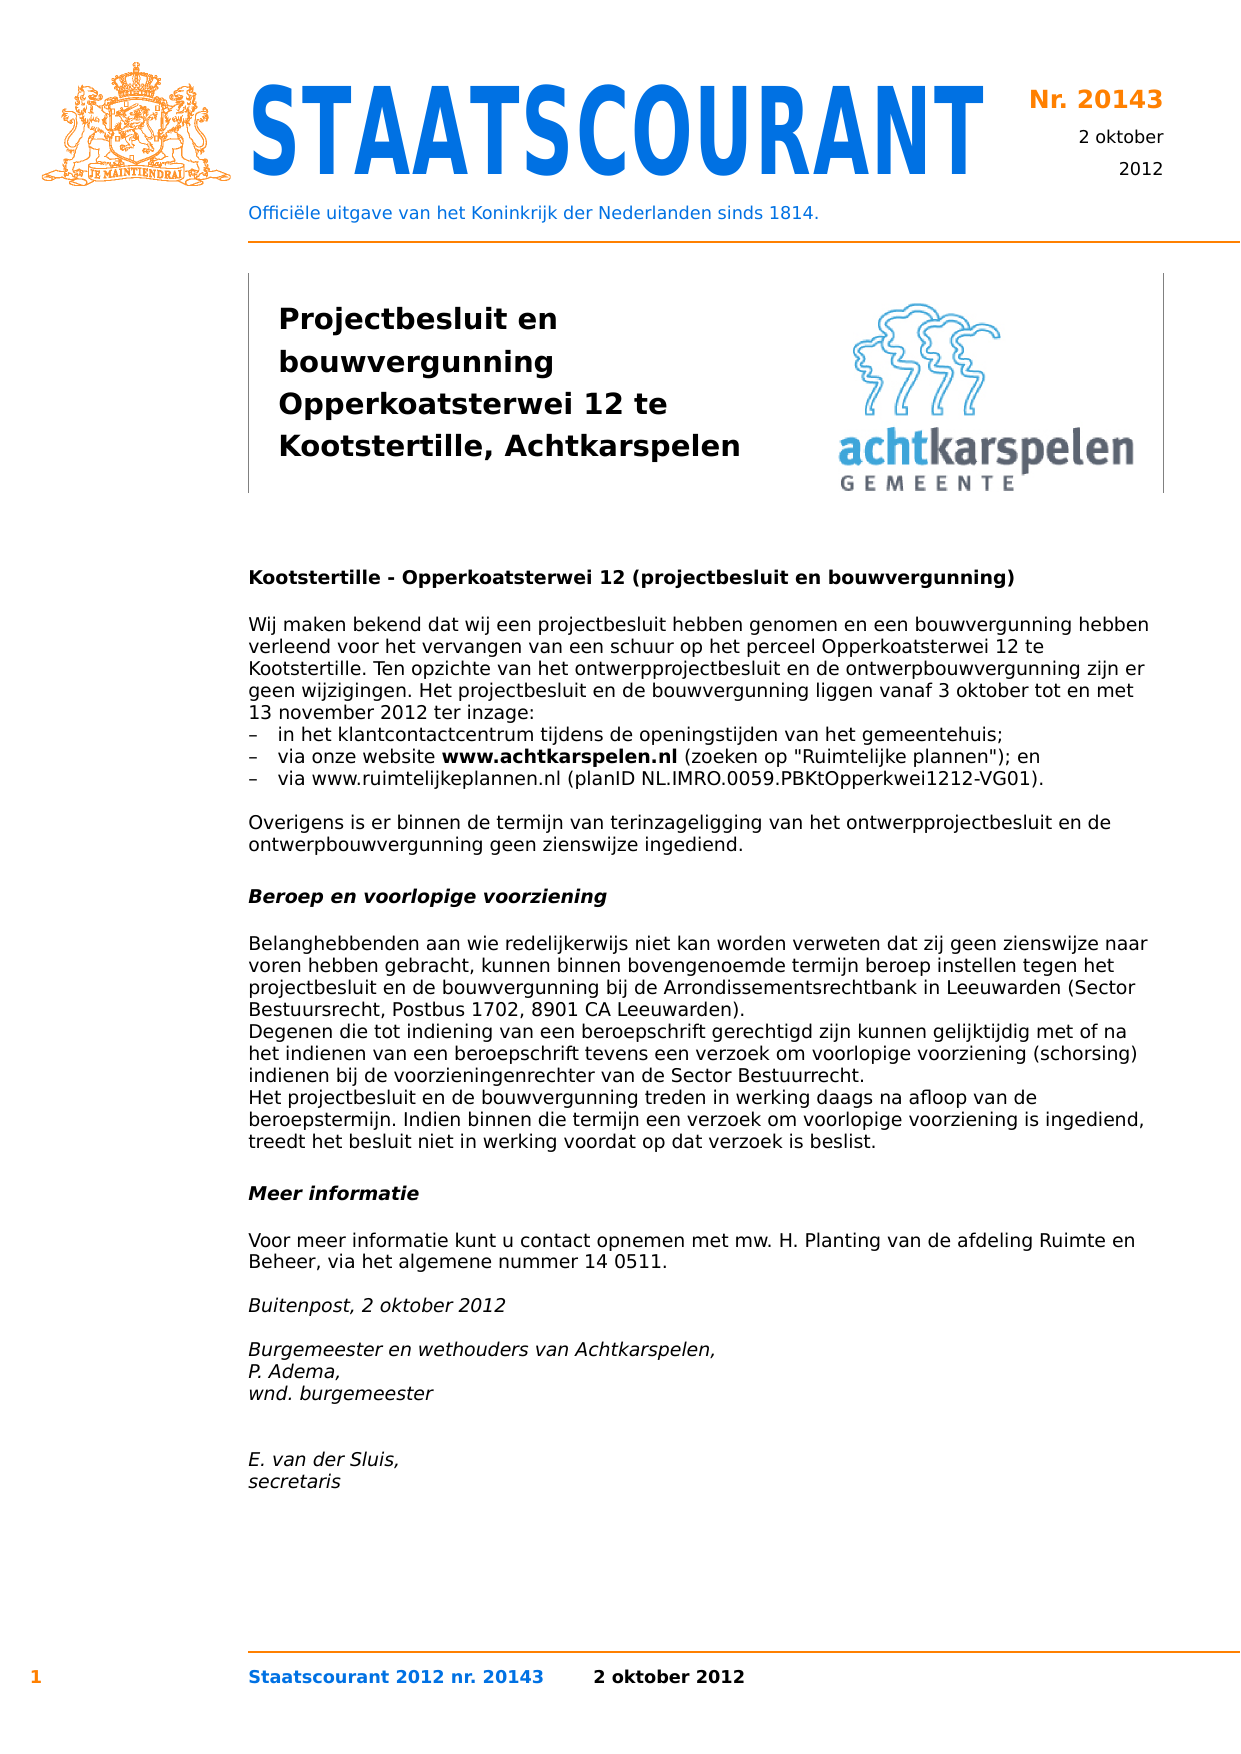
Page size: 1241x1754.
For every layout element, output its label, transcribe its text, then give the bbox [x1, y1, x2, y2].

picture [41, 62, 231, 186]
text – in het klantcontactcentrum tijdens de openingstijden van het gemeentehuis; [248, 724, 1163, 746]
text Belanghebbenden aan wie redelijkerwijs niet kan worden verweten dat zij geen zienswijze naar voren hebben gebracht, kunnen binnen bovengenoemde termijn beroep instellen tegen het projectbesluit en de bouwvergunning bij de Arrondissementsrechtbank in Leeuwarden (Sector Bestuursrecht, Postbus 1702, 8901 CA Leeuwarden). [248, 933, 1163, 1021]
text – via onze website www.achtkarspelen.nl (zoeken op "Ruimtelijke plannen"); en [248, 746, 1163, 768]
text Het projectbesluit en de bouwvergunning treden in werking daags na afloop van de beroepstermijn. Indien binnen die termijn een verzoek om voorlopige voorziening is ingediend, treedt het besluit niet in werking voordat op dat verzoek is beslist. [248, 1087, 1163, 1152]
table_cell Officiële uitgave van het Koninkrijk der Nederlanden sinds 1814. [248, 203, 1240, 241]
table_cell 2012 [998, 153, 1240, 203]
text Burgemeester en wethouders van Achtkarspelen, P. Adema, wnd. burgemeester [248, 1339, 1163, 1405]
table_header STAATSCOURANT [248, 62, 998, 203]
subtitle Projectbesluit en bouwvergunning Opperkoatsterwei 12 te Kootstertille, Achtkarspelen [249, 273, 1163, 493]
subtitle Kootstertille - Opperkoatsterwei 12 (projectbesluit en bouwvergunning) [248, 567, 1163, 589]
text Voor meer informatie kunt u contact opnemen met mw. H. Planting van de afdeling Ruimte en Beheer, via het algemene nummer 14 0511. [248, 1229, 1163, 1273]
text Wij maken bekend dat wij een projectbesluit hebben genomen en een bouwvergunning hebben verleend voor het vervangen van een schuur op het perceel Opperkoatsterwei 12 te Kootstertille. Ten opzichte van het ontwerpprojectbesluit en de ontwerpbouwvergunning zijn er geen wijzigingen. Het projectbesluit en de bouwvergunning liggen vanaf 3 oktober tot en met 13 november 2012 ter inzage: [248, 614, 1163, 724]
text Overigens is er binnen de termijn van terinzageligging van het ontwerpprojectbesluit en de ontwerpbouwvergunning geen zienswijze ingediend. [248, 812, 1163, 856]
text – via www.ruimtelijkeplannen.nl (planID NL.IMRO.0059.PBKtOpperkwei1212-VG01). [248, 768, 1163, 790]
subtitle Meer informatie [248, 1182, 1163, 1204]
table_cell 2 oktober [998, 121, 1240, 153]
subtitle Beroep en voorlopige voorziening [248, 886, 1163, 908]
table_header [25, 62, 248, 241]
picture [838, 302, 1134, 492]
text E. van der Sluis, secretaris [248, 1427, 1163, 1493]
table_header Nr. 20143 [998, 62, 1240, 121]
text Buitenpost, 2 oktober 2012 [248, 1295, 1163, 1317]
text Degenen die tot indiening van een beroepschrift gerechtigd zijn kunnen gelijktijdig met of na het indienen van een beroepschrift tevens een verzoek om voorlopige voorziening (schorsing) indienen bij de voorzieningenrechter van de Sector Bestuurrecht. [248, 1021, 1163, 1087]
